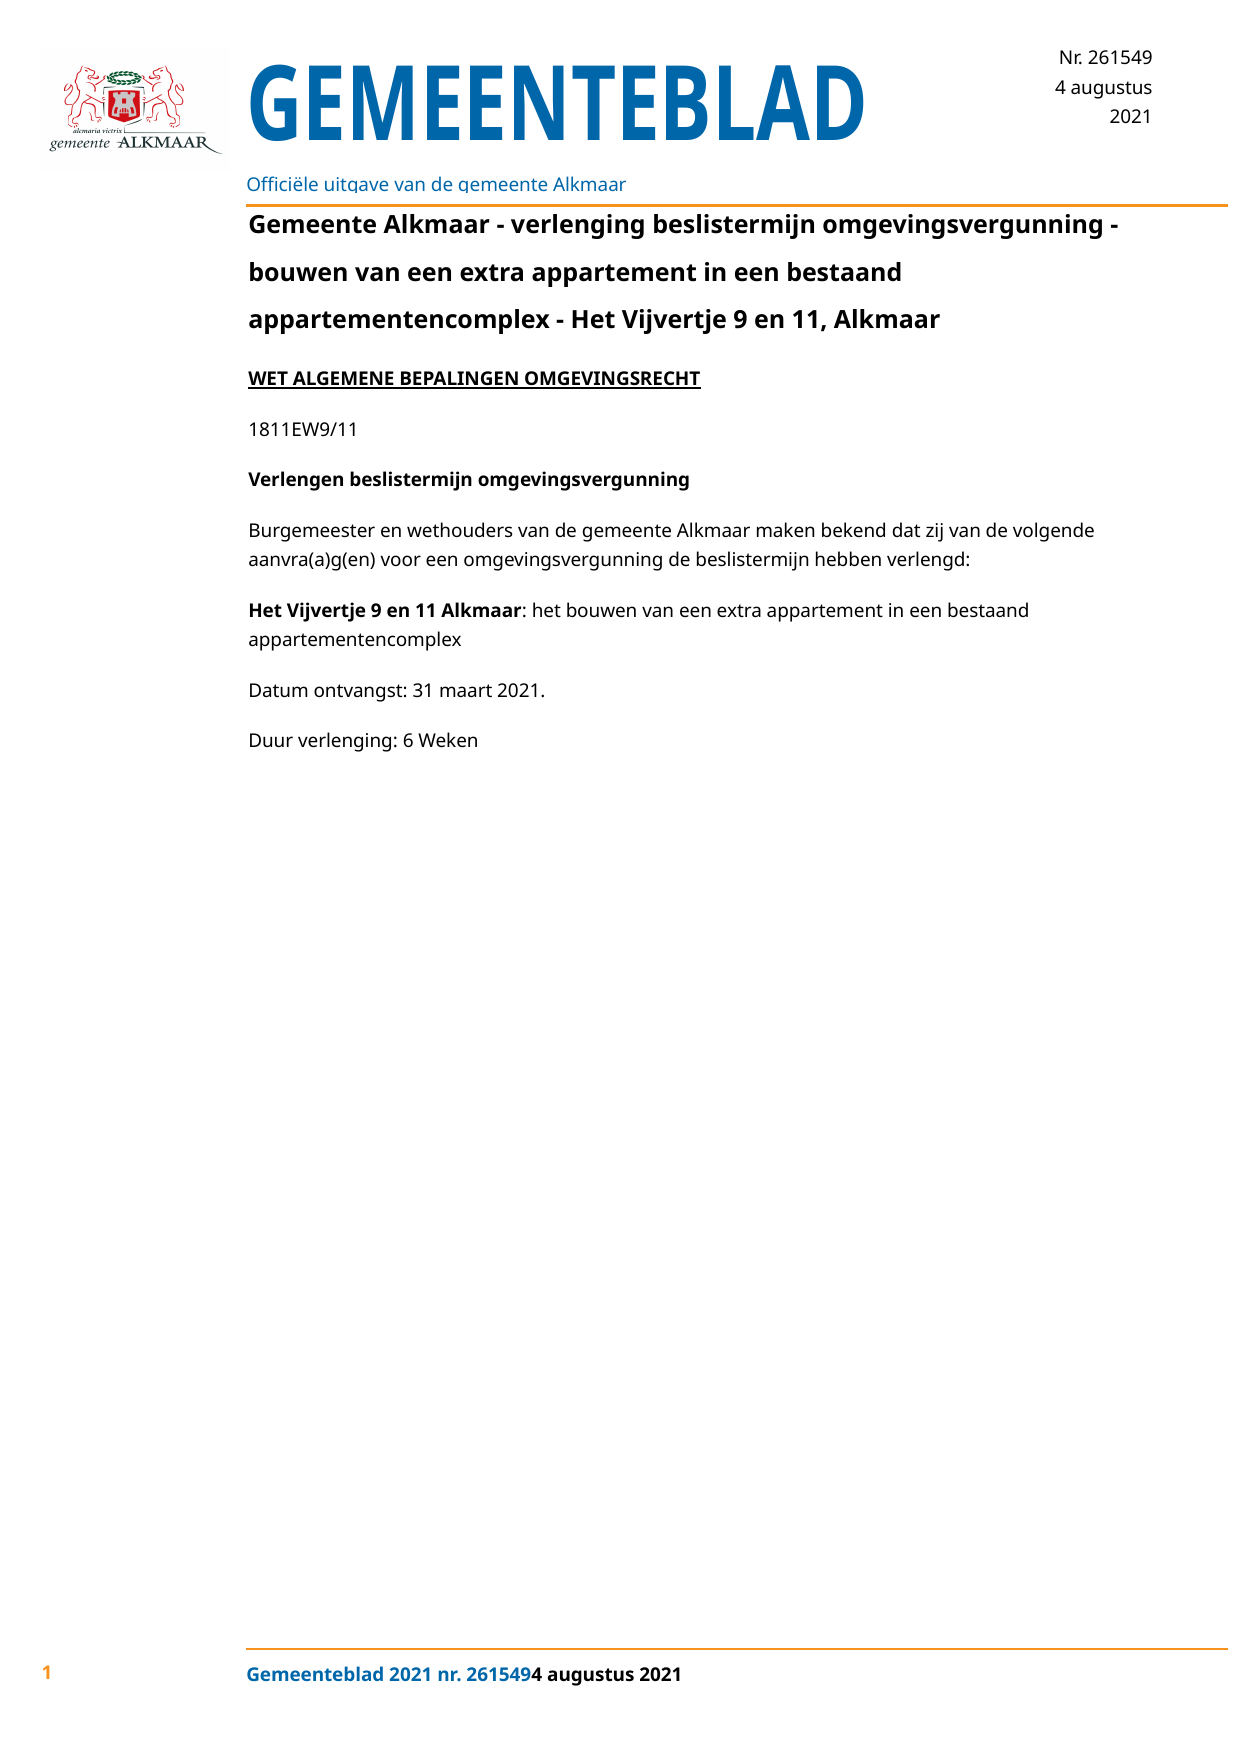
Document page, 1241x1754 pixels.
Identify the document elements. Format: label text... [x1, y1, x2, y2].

picture [41, 47, 231, 172]
text Burgemeester en wethouders van de gemeente Alkmaar maken bekend dat zij van de volgende aanvra(a)g(en) voor een omgevingsvergunning de beslistermijn hebben verlengd: [248, 517, 1152, 572]
text 1811EW9/11 [248, 416, 1152, 442]
text Datum ontvangst: 31 maart 2021. [248, 677, 1152, 702]
text Het Vijvertje 9 en 11 Alkmaar: het bouwen van een extra appartement in een bestaand appartementencomplex [248, 597, 1152, 652]
text Gemeente Alkmaar - verlenging beslistermijn omgevingsvergunning - bouwen van een extra appartement in een bestaand appartementencomplex - Het Vijvertje 9 en 11, Alkmaar [248, 207, 1152, 336]
text Verlengen beslistermijn omgevingsvergunning [248, 466, 1152, 492]
text WET ALGEMENE BEPALINGEN OMGEVINGSRECHT [248, 366, 1152, 391]
text Duur verlenging: 6 Weken [248, 727, 1152, 753]
